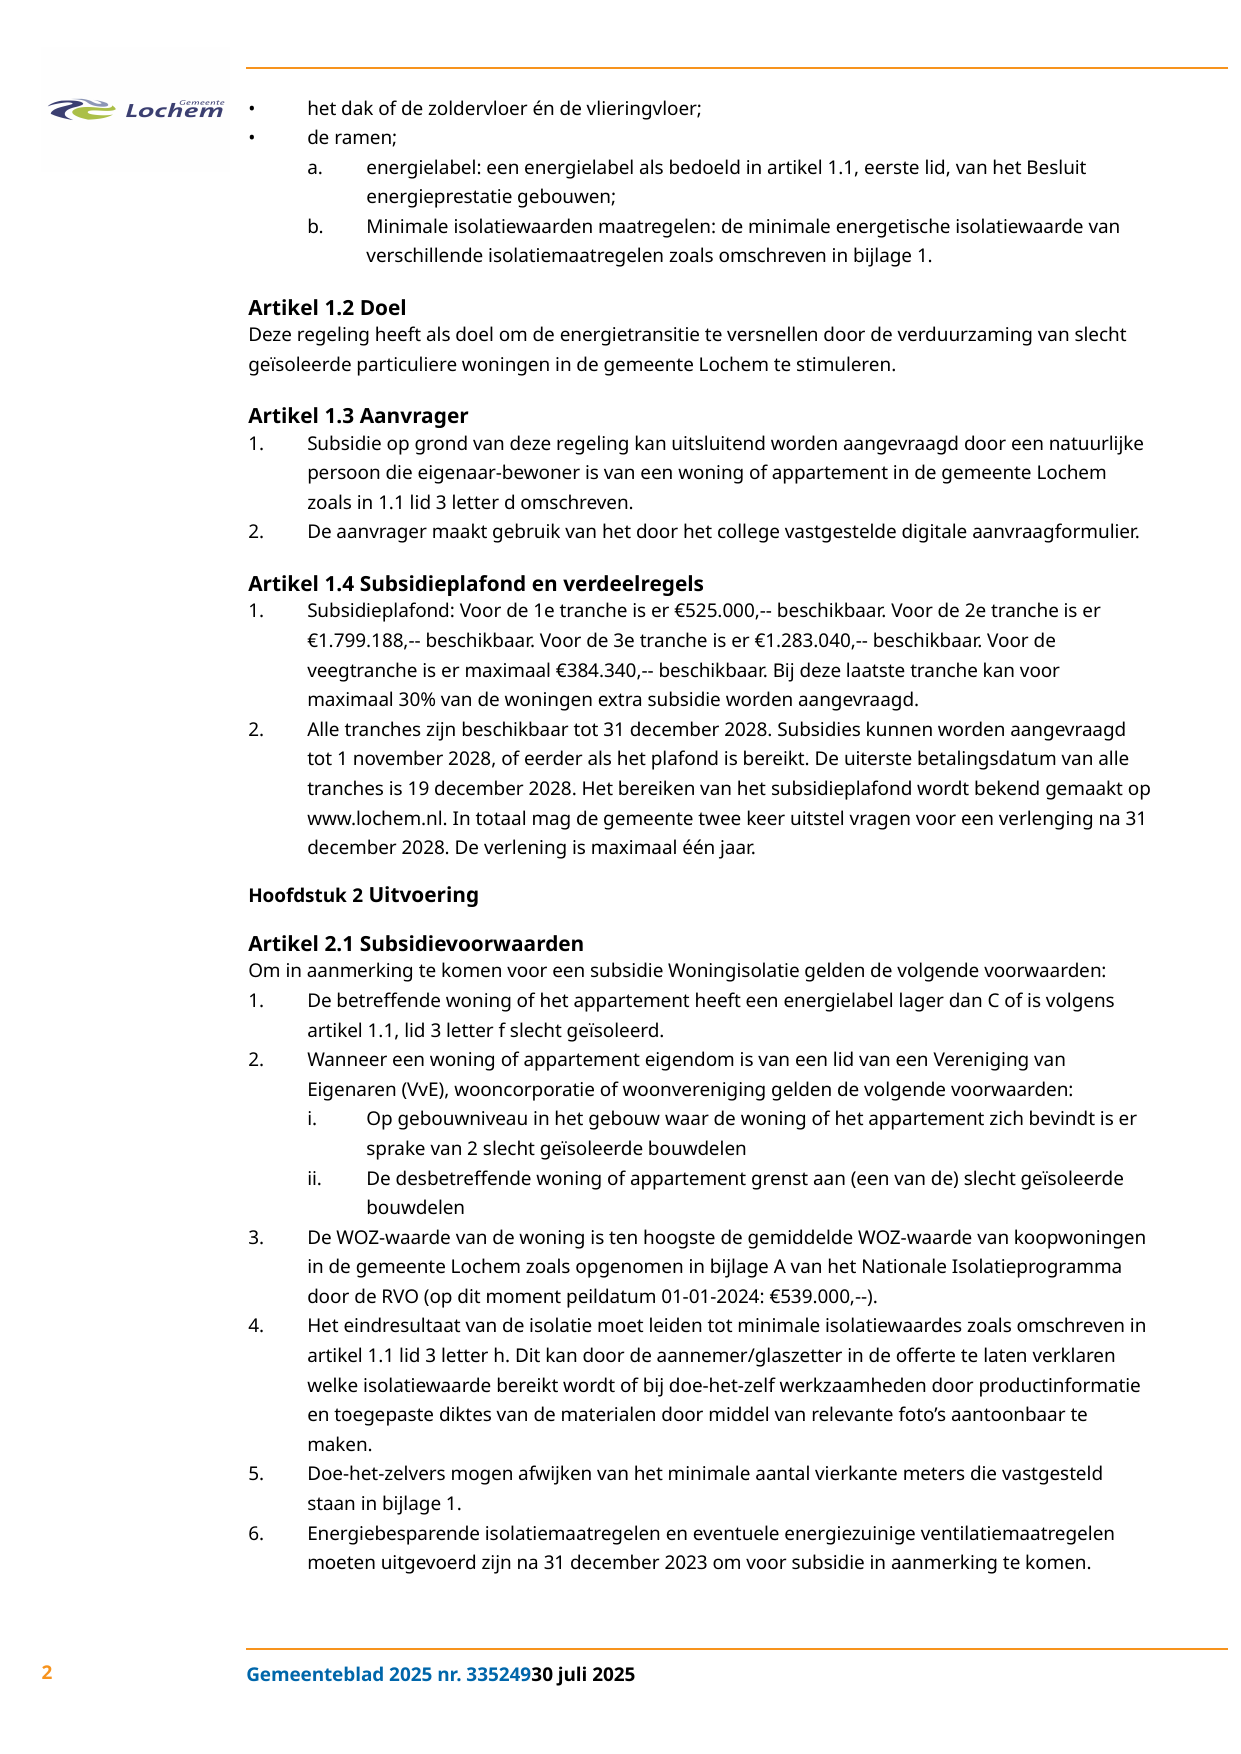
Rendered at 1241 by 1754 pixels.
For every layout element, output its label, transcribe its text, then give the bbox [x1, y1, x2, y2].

list De betreffende woning of het appartement heeft een energielabel lager dan C of is volgens artikel 1.1, lid 3 letter f slecht geïsoleerd. [248, 987, 1152, 1042]
picture [41, 47, 231, 172]
text Hoofdstuk 2 Uitvoering [248, 880, 1152, 908]
text Artikel 1.4 Subsidieplafond en verdeelregels [248, 569, 1152, 598]
text Om in aanmerking te komen voor een subsidie Woningisolatie gelden de volgende voorwaarden: [248, 958, 1152, 983]
list Het eindresultaat van de isolatie moet leiden tot minimale isolatiewaardes zoals omschreven in artikel 1.1 lid 3 letter h. Dit kan door de aannemer/glaszetter in de offerte te laten verklaren welke isolatiewaarde bereikt wordt of bij doe-het-zelf werkzaamheden door productinformatie en toegepaste diktes van de materialen door middel van relevante foto’s aantoonbaar te maken. [248, 1313, 1152, 1457]
list Energiebesparende isolatiemaatregelen en eventuele energiezuinige ventilatiemaatregelen moeten uitgevoerd zijn na 31 december 2023 om voor subsidie in aanmerking te komen. [248, 1520, 1152, 1575]
list de ramen; [248, 124, 1152, 150]
text Artikel 1.3 Aanvrager [248, 402, 1152, 430]
list Wanneer een woning of appartement eigendom is van een lid van een Vereniging van Eigenaren (VvE), wooncorporatie of woonvereniging gelden de volgende voorwaarden: [248, 1046, 1152, 1102]
text Deze regeling heeft als doel om de energietransitie te versnellen door de verduurzaming van slecht geïsoleerde particuliere woningen in de gemeente Lochem te stimuleren. [248, 322, 1152, 377]
text Artikel 1.2 Doel [248, 293, 1152, 322]
list De aanvrager maakt gebruik van het door het college vastgestelde digitale aanvraagformulier. [248, 519, 1152, 544]
list Alle tranches zijn beschikbaar tot 31 december 2028. Subsidies kunnen worden aangevraagd tot 1 november 2028, of eerder als het plafond is bereikt. De uiterste betalingsdatum van alle tranches is 19 december 2028. Het bereiken van het subsidieplafond wordt bekend gemaakt op www.lochem.nl. In totaal mag de gemeente twee keer uitstel vragen voor een verlenging na 31 december 2028. De verlening is maximaal één jaar. [248, 716, 1152, 860]
list De WOZ-waarde van de woning is ten hoogste de gemiddelde WOZ-waarde van koopwoningen in de gemeente Lochem zoals opgenomen in bijlage A van het Nationale Isolatieprogramma door de RVO (op dit moment peildatum 01-01-2024: €539.000,--). [248, 1224, 1152, 1309]
text Artikel 2.1 Subsidievoorwaarden [248, 929, 1152, 958]
list De desbetreffende woning of appartement grenst aan (een van de) slecht geïsoleerde bouwdelen [307, 1165, 1152, 1220]
list Doe-het-zelvers mogen afwijken van het minimale aantal vierkante meters die vastgesteld staan in bijlage 1. [248, 1461, 1152, 1516]
list Op gebouwniveau in het gebouw waar de woning of het appartement zich bevindt is er sprake van 2 slecht geïsoleerde bouwdelen [307, 1106, 1152, 1161]
list het dak of de zoldervloer én de vlieringvloer; [248, 95, 1152, 121]
list energielabel: een energielabel als bedoeld in artikel 1.1, eerste lid, van het Besluit energieprestatie gebouwen; [307, 154, 1152, 209]
list Subsidieplafond: Voor de 1e tranche is er €525.000,-- beschikbaar. Voor de 2e tranche is er €1.799.188,-- beschikbaar. Voor de 3e tranche is er €1.283.040,-- beschikbaar. Voor de veegtranche is er maximaal €384.340,-- beschikbaar. Bij deze laatste tranche kan voor maximaal 30% van de woningen extra subsidie worden aangevraagd. [248, 598, 1152, 712]
list Subsidie op grond van deze regeling kan uitsluitend worden aangevraagd door een natuurlijke persoon die eigenaar-bewoner is van een woning of appartement in de gemeente Lochem zoals in 1.1 lid 3 letter d omschreven. [248, 430, 1152, 515]
list Minimale isolatiewaarden maatregelen: de minimale energetische isolatiewaarde van verschillende isolatiemaatregelen zoals omschreven in bijlage 1. [307, 213, 1152, 268]
